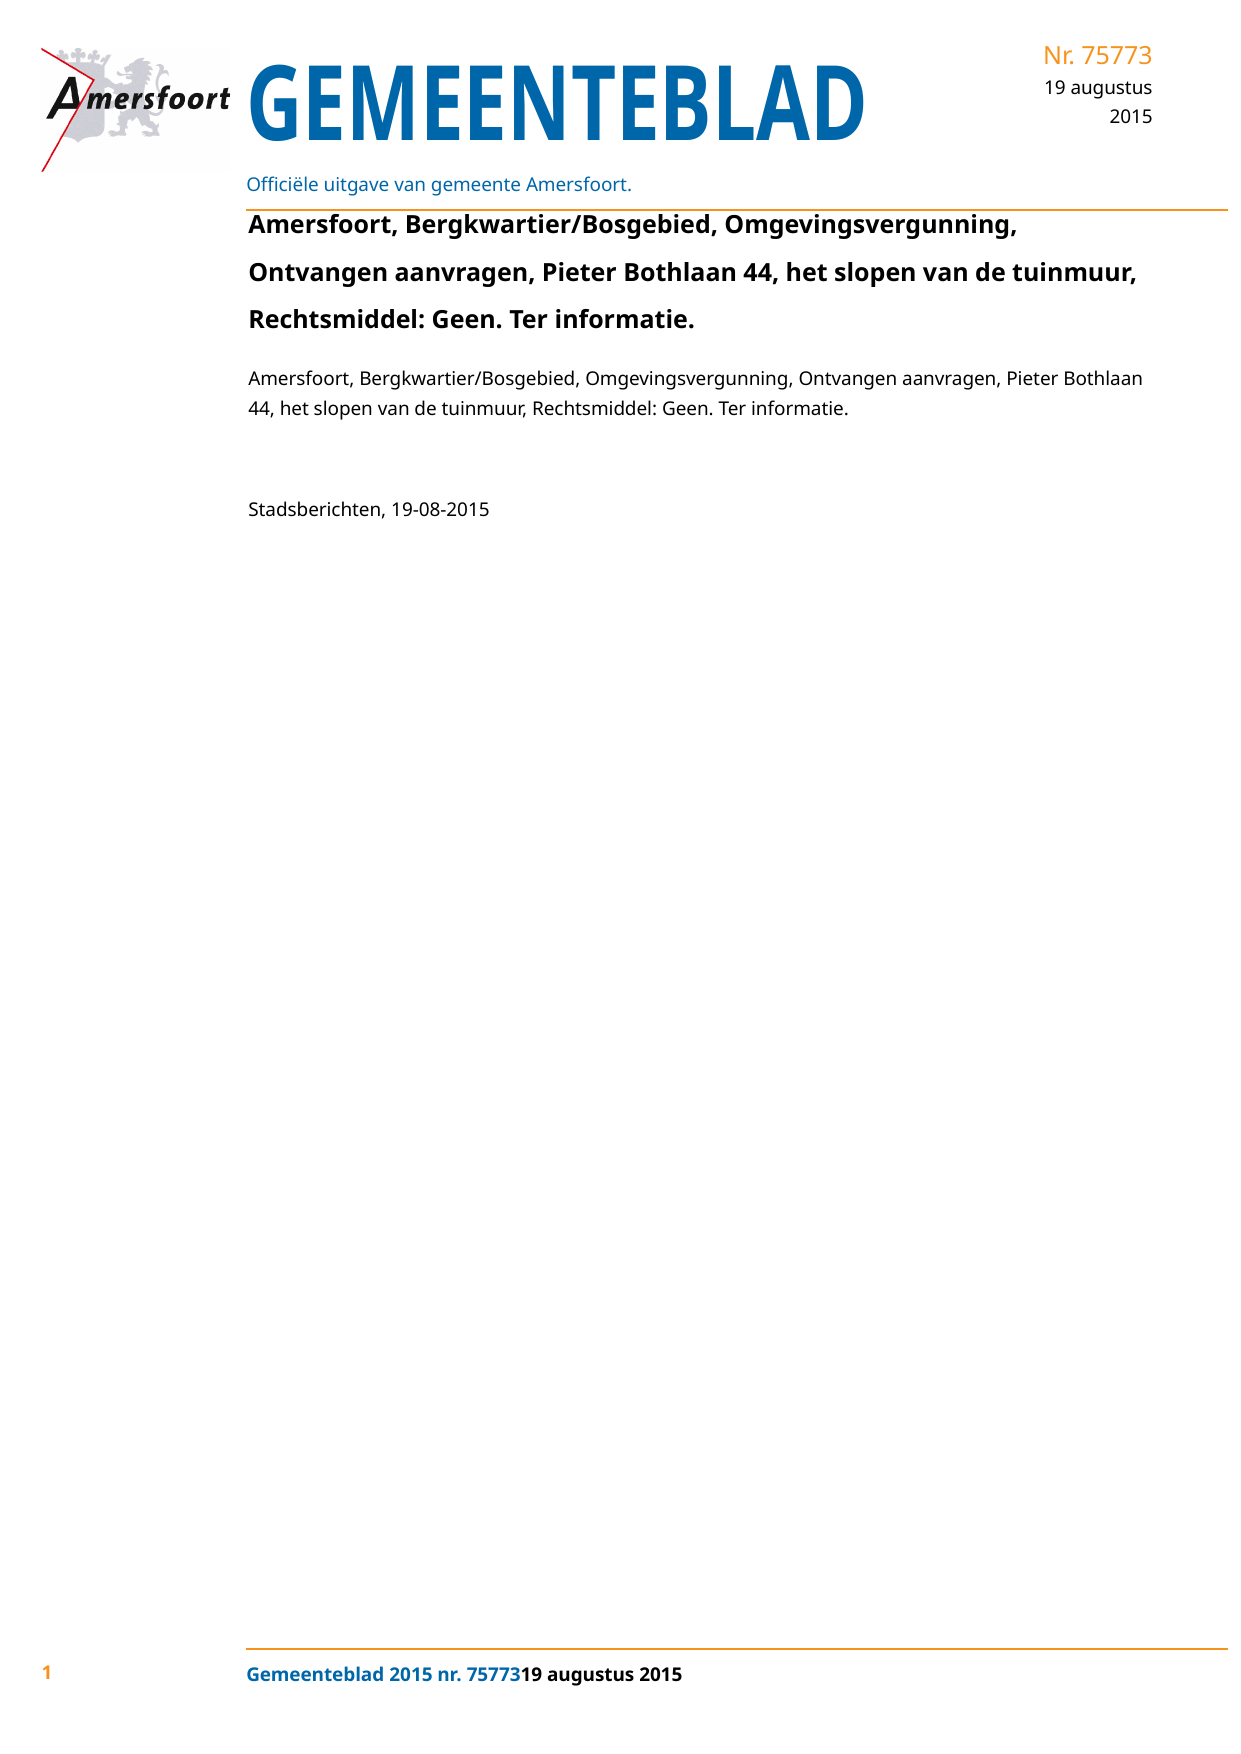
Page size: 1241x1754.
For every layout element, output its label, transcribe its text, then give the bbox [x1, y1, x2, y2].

text Stadsberichten, 19-08-2015 [248, 496, 1152, 522]
picture [41, 47, 231, 172]
text Amersfoort, Bergkwartier/Bosgebied, Omgevingsvergunning, Ontvangen aanvragen, Pieter Bothlaan 44, het slopen van de tuinmuur, Rechtsmiddel: Geen. Ter informatie. [248, 211, 1152, 336]
text Amersfoort, Bergkwartier/Bosgebied, Omgevingsvergunning, Ontvangen aanvragen, Pieter Bothlaan 44, het slopen van de tuinmuur, Rechtsmiddel: Geen. Ter informatie. [248, 366, 1152, 421]
